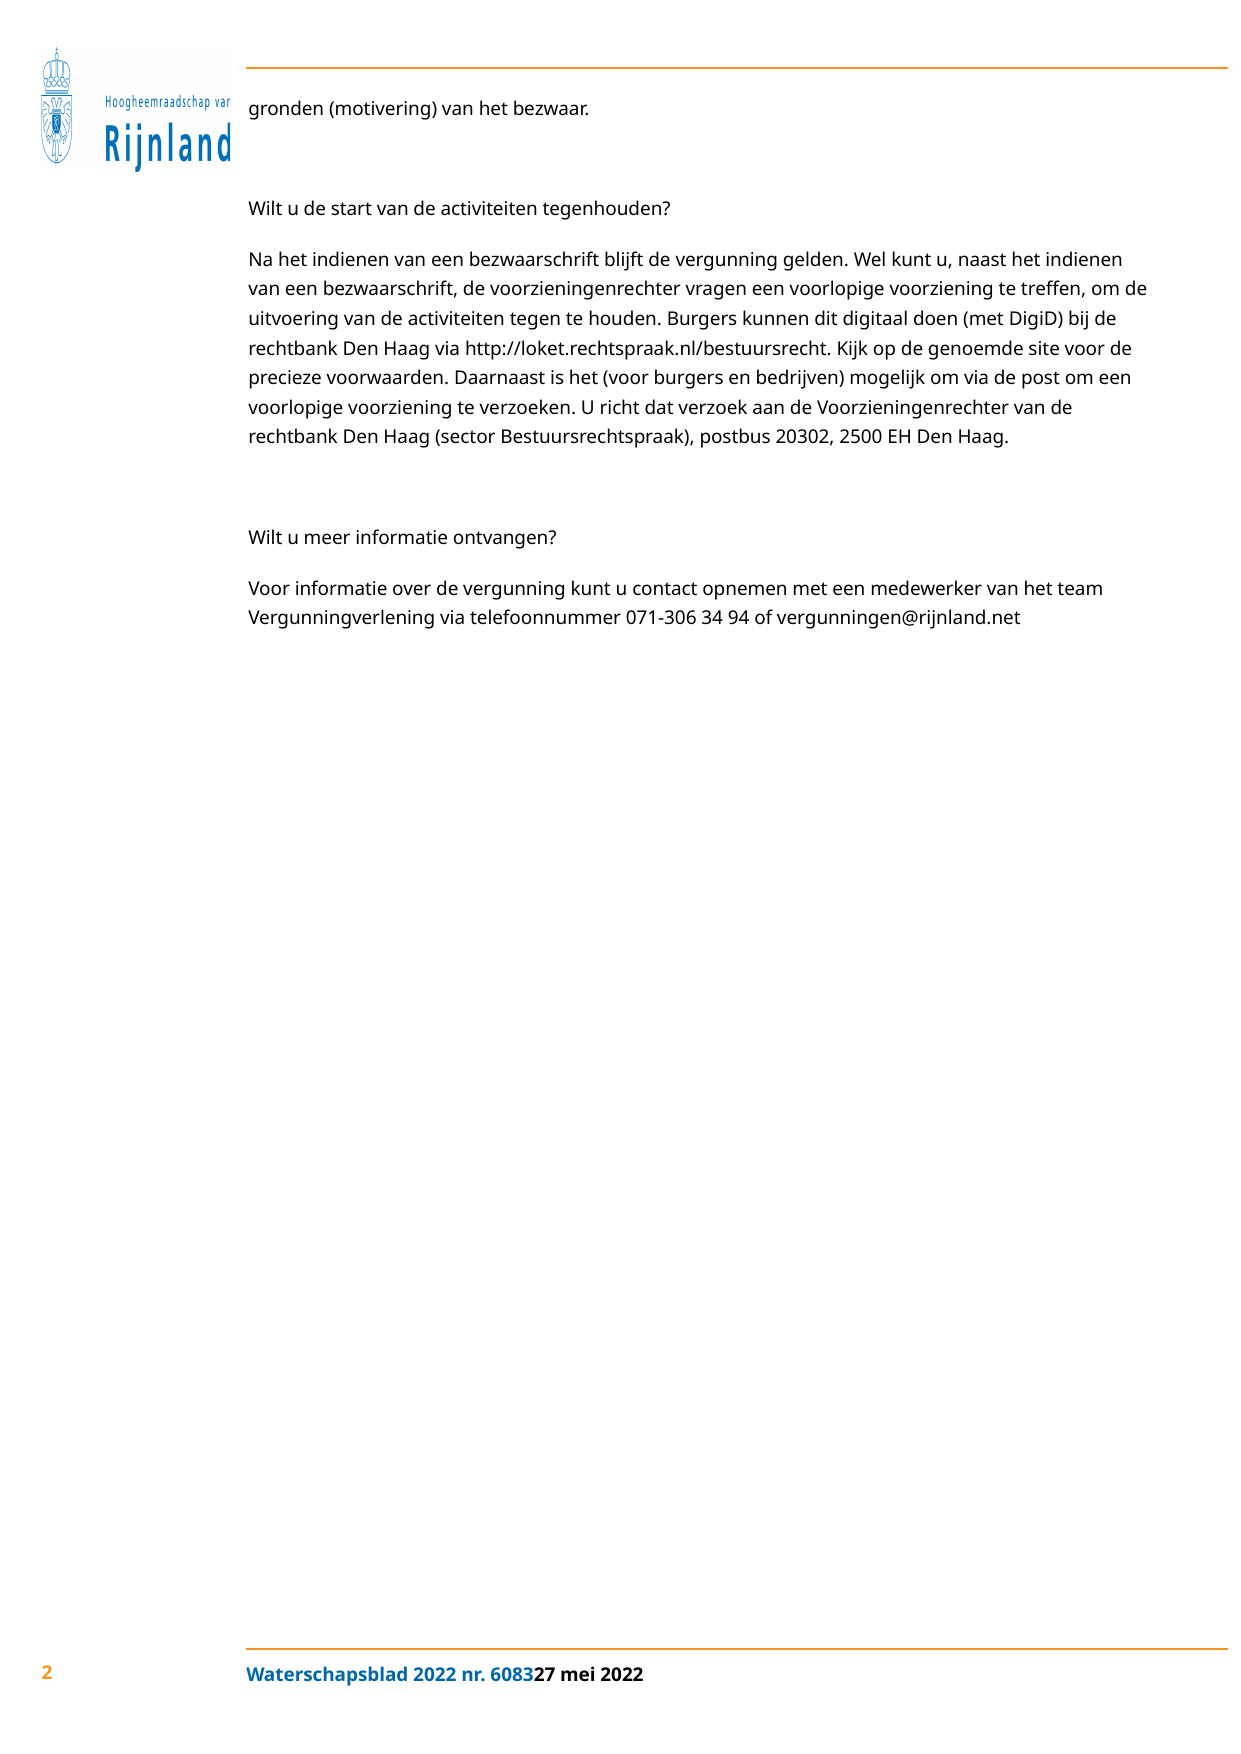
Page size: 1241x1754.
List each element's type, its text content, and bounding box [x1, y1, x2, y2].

picture [41, 47, 231, 172]
text Wilt u meer informatie ontvangen? [248, 524, 1152, 550]
text Na het indienen van een bezwaarschrift blijft de vergunning gelden. Wel kunt u, naast het indienen van een bezwaarschrift, de voorzieningenrechter vragen een voorlopige voorziening te treffen, om de uitvoering van de activiteiten tegen te houden. Burgers kunnen dit digitaal doen (met DigiD) bij de rechtbank Den Haag via http://loket.rechtspraak.nl/bestuursrecht. Kijk op de genoemde site voor de precieze voorwaarden. Daarnaast is het (voor burgers en bedrijven) mogelijk om via de post om een voorlopige voorziening te verzoeken. U richt dat verzoek aan de Voorzieningenrechter van de rechtbank Den Haag (sector Bestuursrechtspraak), postbus 20302, 2500 EH Den Haag. [248, 246, 1152, 449]
text gronden (motivering) van het bezwaar. [248, 95, 1152, 121]
text Voor informatie over de vergunning kunt u contact opnemen met een medewerker van het team Vergunningverlening via telefoonnummer 071-306 34 94 of vergunningen@rijnland.net [248, 575, 1152, 630]
text Wilt u de start van de activiteiten tegenhouden? [248, 196, 1152, 221]
